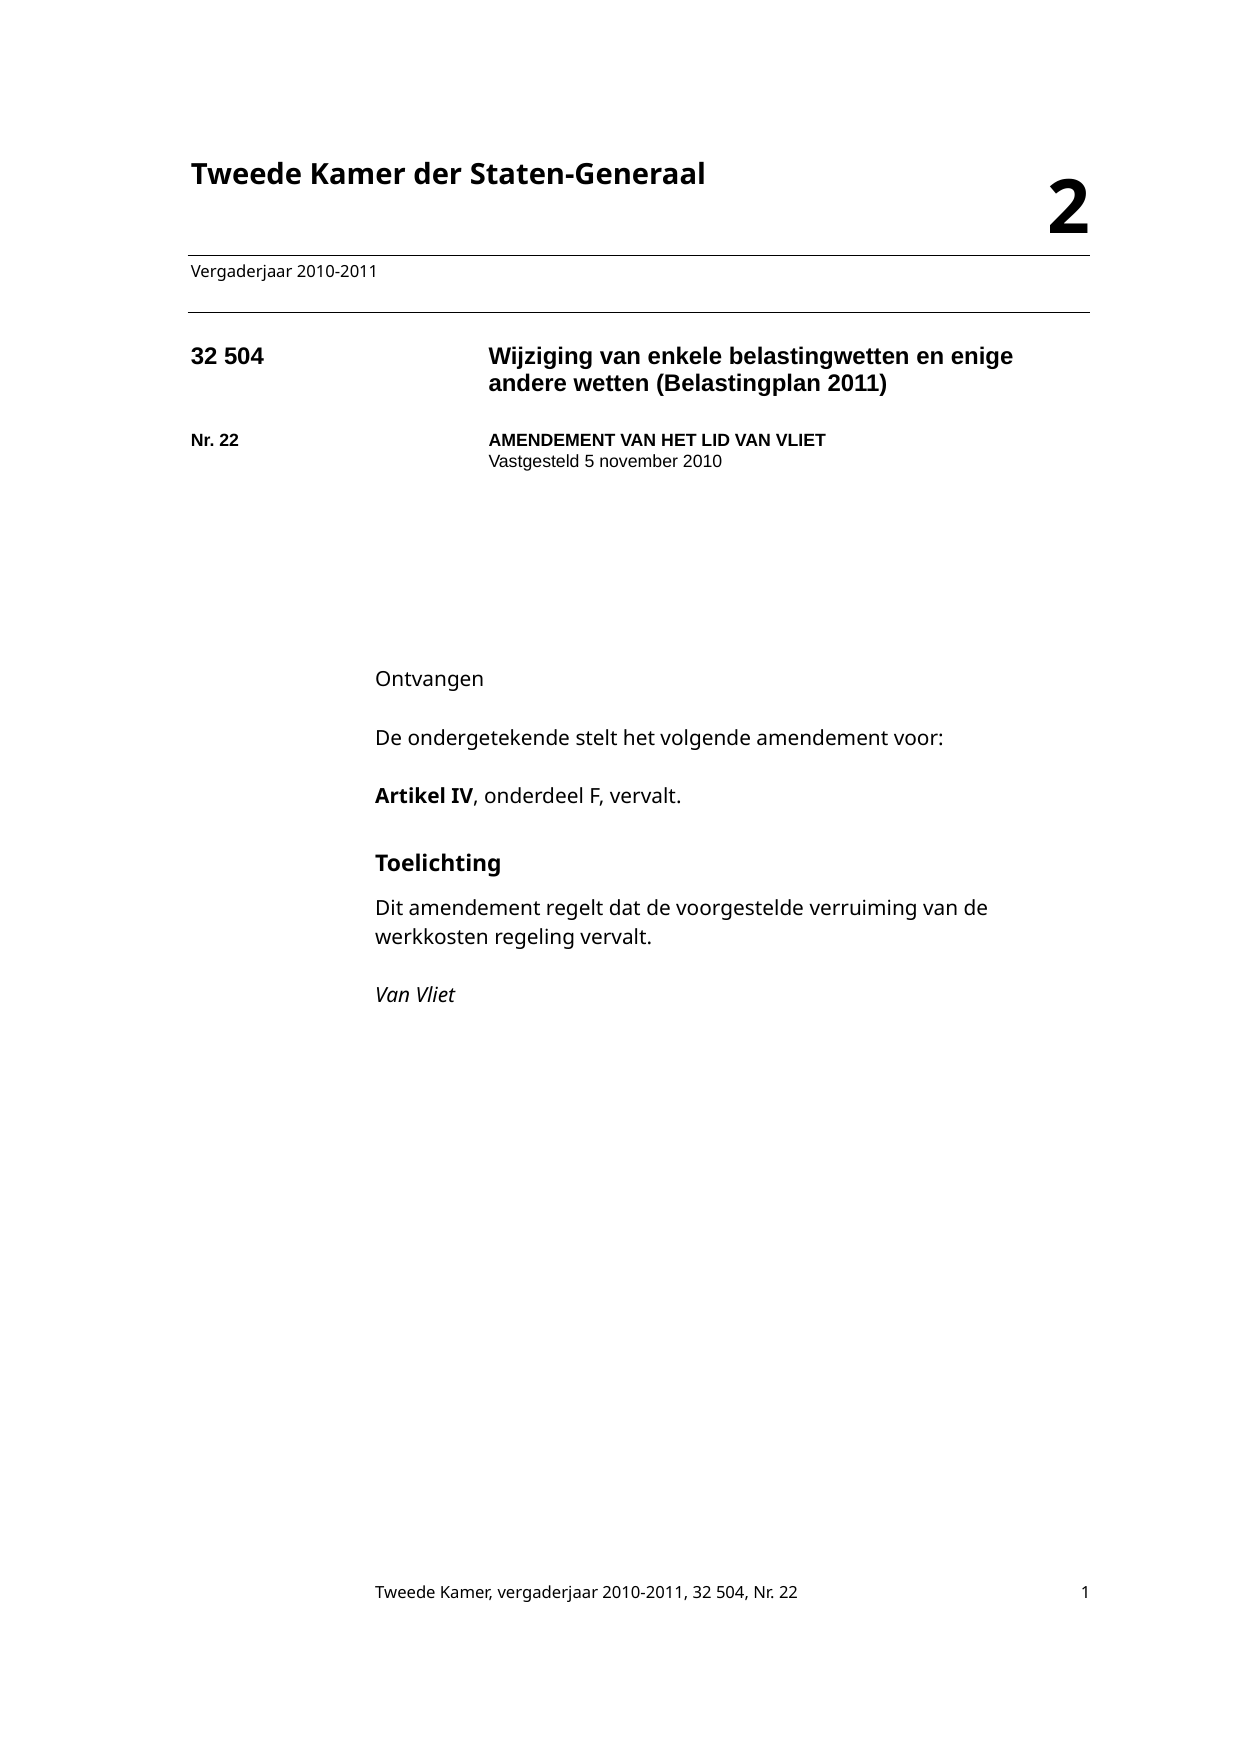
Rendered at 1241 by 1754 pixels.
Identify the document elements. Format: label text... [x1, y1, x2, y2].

table_header Tweede Kamer der Staten-Generaal [188, 150, 909, 255]
table_cell AMENDEMENT VAN HET LID VAN VLIET Vastgesteld 5 november 2010 [485, 427, 1090, 546]
text Artikel IV, onderdeel F, vervalt. [375, 781, 1090, 810]
text Dit amendement regelt dat de voorgestelde verruiming van de werkkosten regeling vervalt. [375, 893, 1090, 950]
text Van Vliet [375, 980, 1090, 1009]
table_cell [188, 313, 485, 339]
text Ontvangen [375, 664, 1090, 693]
table_cell Vergaderjaar 2010-2011 [188, 256, 485, 312]
table_cell Nr. 22 [188, 427, 485, 546]
table_cell 32 504 [188, 339, 485, 427]
table_cell [485, 313, 1090, 339]
text De ondergetekende stelt het volgende amendement voor: [375, 723, 1090, 751]
subtitle Toelichting [375, 847, 1090, 878]
table_cell Wijziging van enkele belastingwetten en enige andere wetten (Belastingplan 2011) [485, 339, 1090, 427]
table_header 2 [910, 150, 1090, 255]
table_cell [485, 256, 1090, 312]
